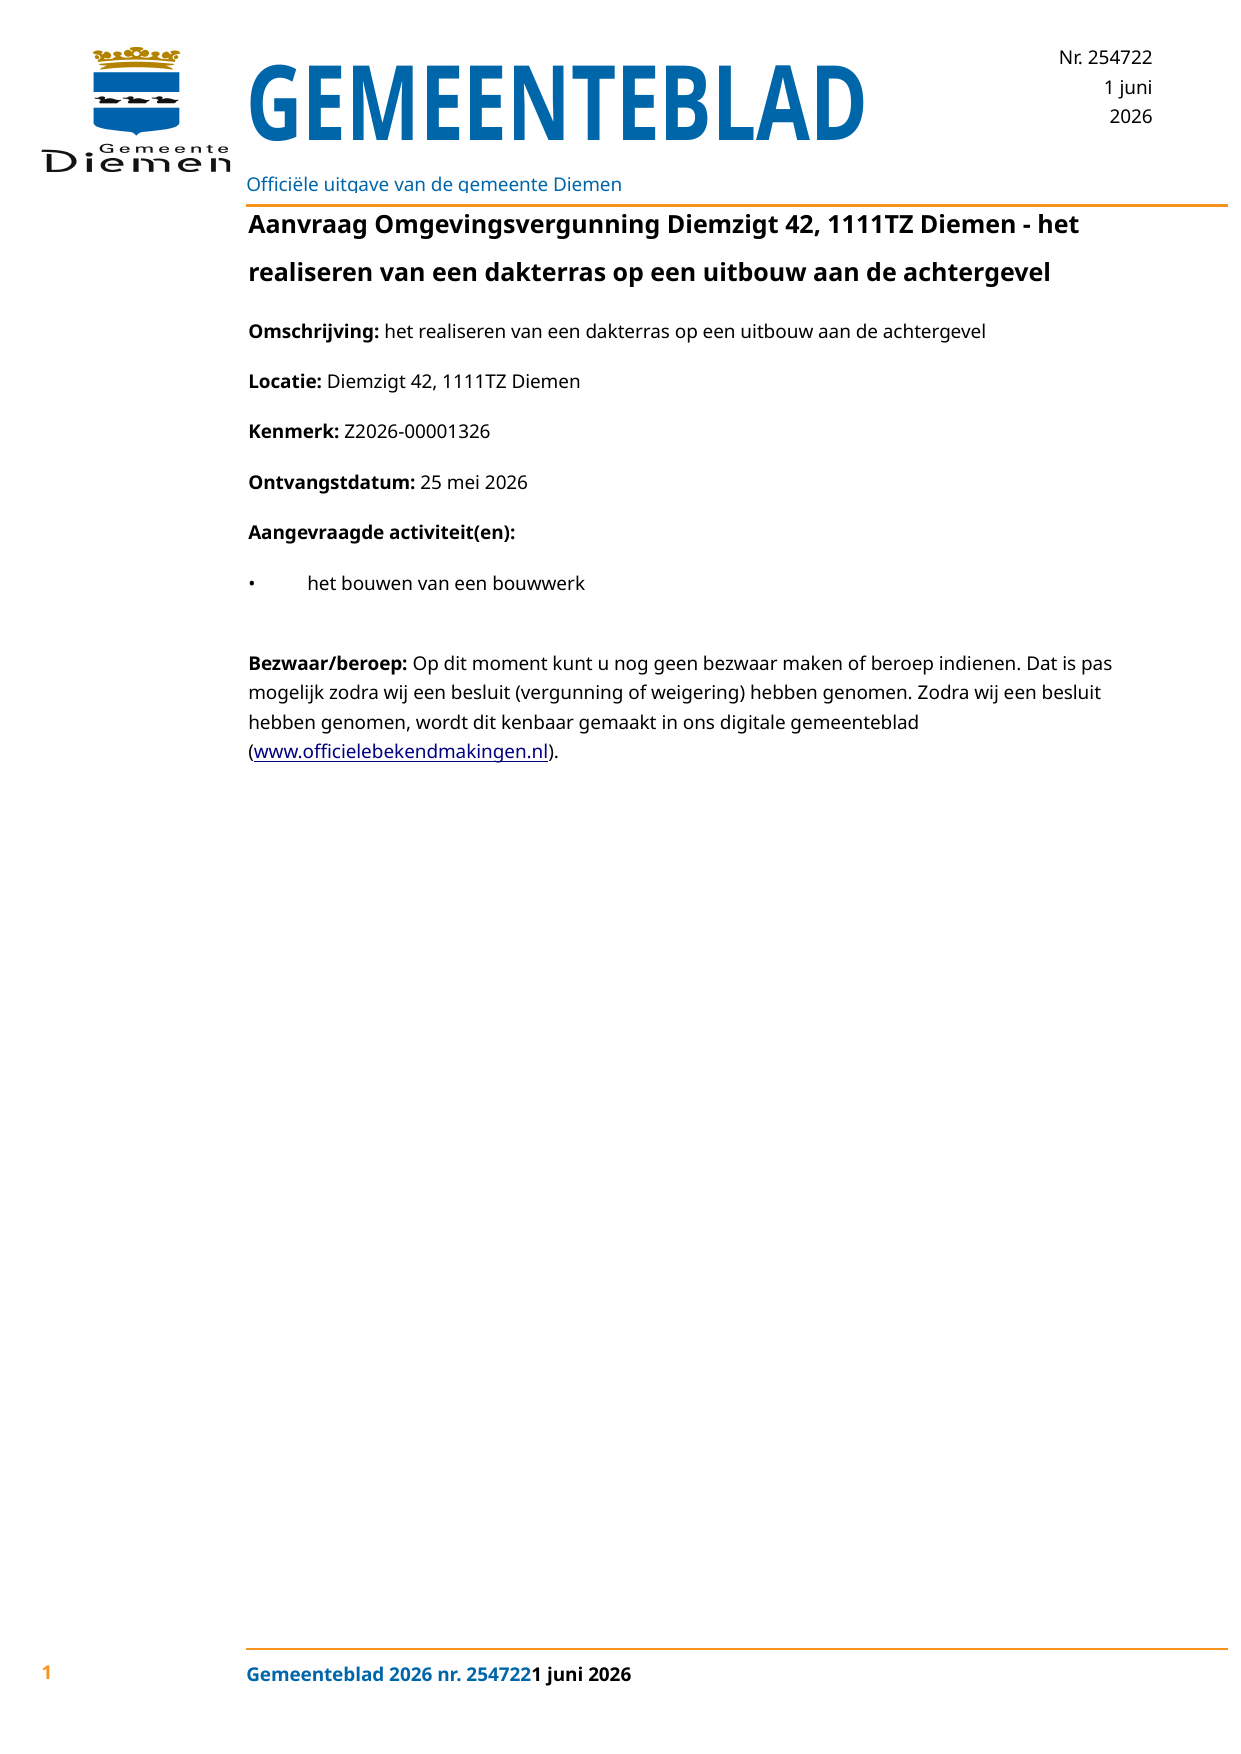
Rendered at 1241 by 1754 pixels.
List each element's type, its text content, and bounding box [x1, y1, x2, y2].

text Kenmerk: Z2026-00001326 [248, 419, 1152, 444]
text Aangevraagde activiteit(en): [248, 519, 1152, 545]
text Omschrijving: het realiseren van een dakterras op een uitbouw aan de achtergevel [248, 318, 1152, 344]
list het bouwen van een bouwwerk [248, 570, 1152, 596]
text Locatie: Diemzigt 42, 1111TZ Diemen [248, 368, 1152, 394]
text Bezwaar/beroep: Op dit moment kunt u nog geen bezwaar maken of beroep indienen. Dat is pas mogelijk zodra wij een besluit (vergunning of weigering) hebben genomen. Zodra wij een besluit hebben genomen, wordt dit kenbaar gemaakt in ons digitale gemeenteblad (www.officielebekendmakingen.nl). [248, 650, 1152, 764]
text Aanvraag Omgevingsvergunning Diemzigt 42, 1111TZ Diemen - het realiseren van een dakterras op een uitbouw aan de achtergevel [248, 207, 1152, 288]
text Ontvangstdatum: 25 mei 2026 [248, 469, 1152, 495]
picture [41, 47, 231, 172]
